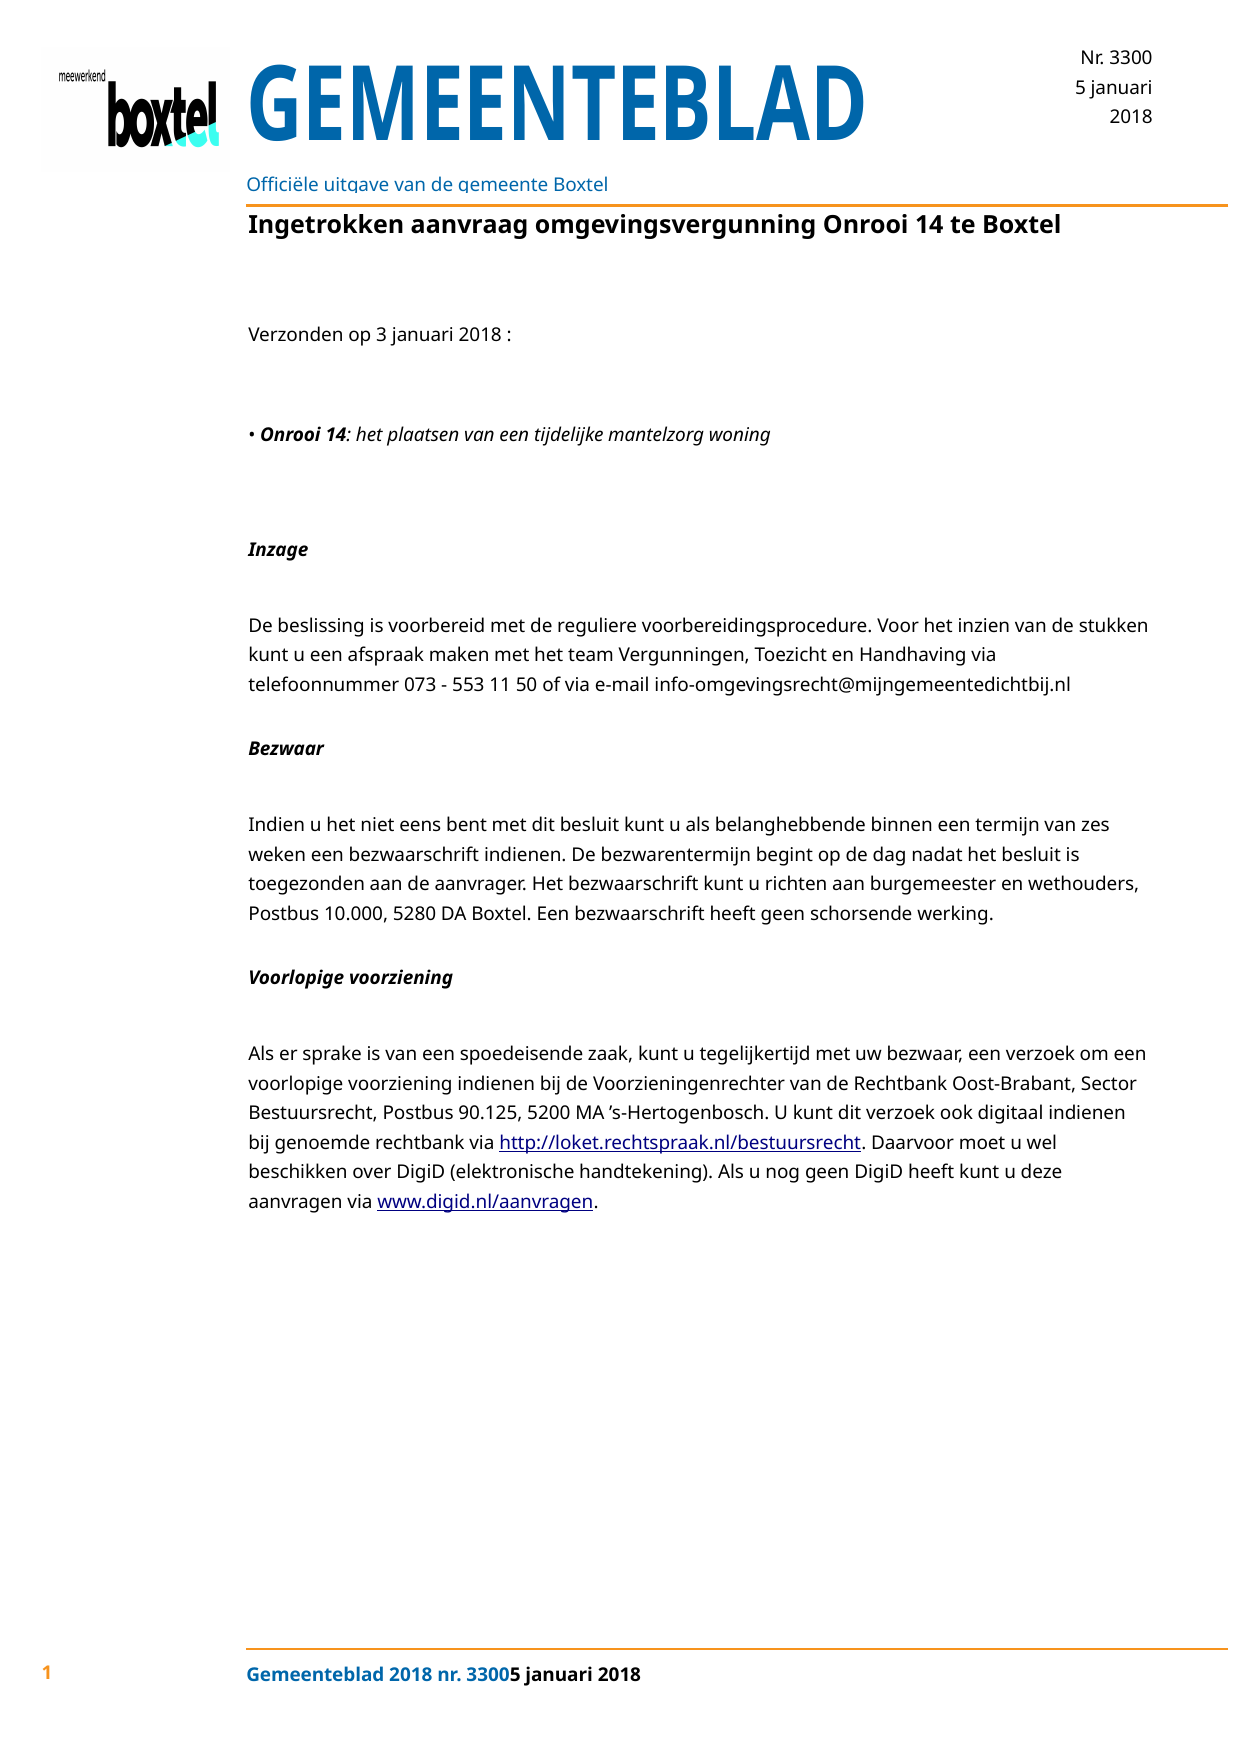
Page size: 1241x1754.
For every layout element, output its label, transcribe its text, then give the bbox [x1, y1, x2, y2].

text De beslissing is voorbereid met de reguliere voorbereidingsprocedure. Voor het inzien van de stukken kunt u een afspraak maken met het team Vergunningen, Toezicht en Handhaving via telefoonnummer 073 - 553 11 50 of via e-mail info-omgevingsrecht@mijngemeentedichtbij.nl [248, 612, 1152, 697]
picture [41, 47, 231, 172]
text Voorlopige voorziening [248, 964, 1152, 990]
text Verzonden op 3 januari 2018 : [248, 321, 1152, 346]
text Bezwaar [248, 735, 1152, 761]
text Ingetrokken aanvraag omgevingsvergunning Onrooi 14 te Boxtel [248, 207, 1152, 241]
text Inzage [248, 536, 1152, 562]
text Indien u het niet eens bent met dit besluit kunt u als belanghebbende binnen een termijn van zes weken een bezwaarschrift indienen. De bezwarentermijn begint op de dag nadat het besluit is toegezonden aan de aanvrager. Het bezwaarschrift kunt u richten aan burgemeester en wethouders, Postbus 10.000, 5280 DA Boxtel. Een bezwaarschrift heeft geen schorsende werking. [248, 811, 1152, 926]
text Als er sprake is van een spoedeisende zaak, kunt u tegelijkertijd met uw bezwaar, een verzoek om een voorlopige voorziening indienen bij de Voorzieningenrechter van de Rechtbank Oost-Brabant, Sector Bestuursrecht, Postbus 90.125, 5200 MA ’s-Hertogenbosch. U kunt dit verzoek ook digitaal indienen bij genoemde rechtbank via http://loket.rechtspraak.nl/bestuursrecht. Daarvoor moet u wel beschikken over DigiD (elektronische handtekening). Als u nog geen DigiD heeft kunt u deze aanvragen via www.digid.nl/aanvragen. [248, 1040, 1152, 1214]
text • Onrooi 14: het plaatsen van een tijdelijke mantelzorg woning [248, 422, 1152, 447]
